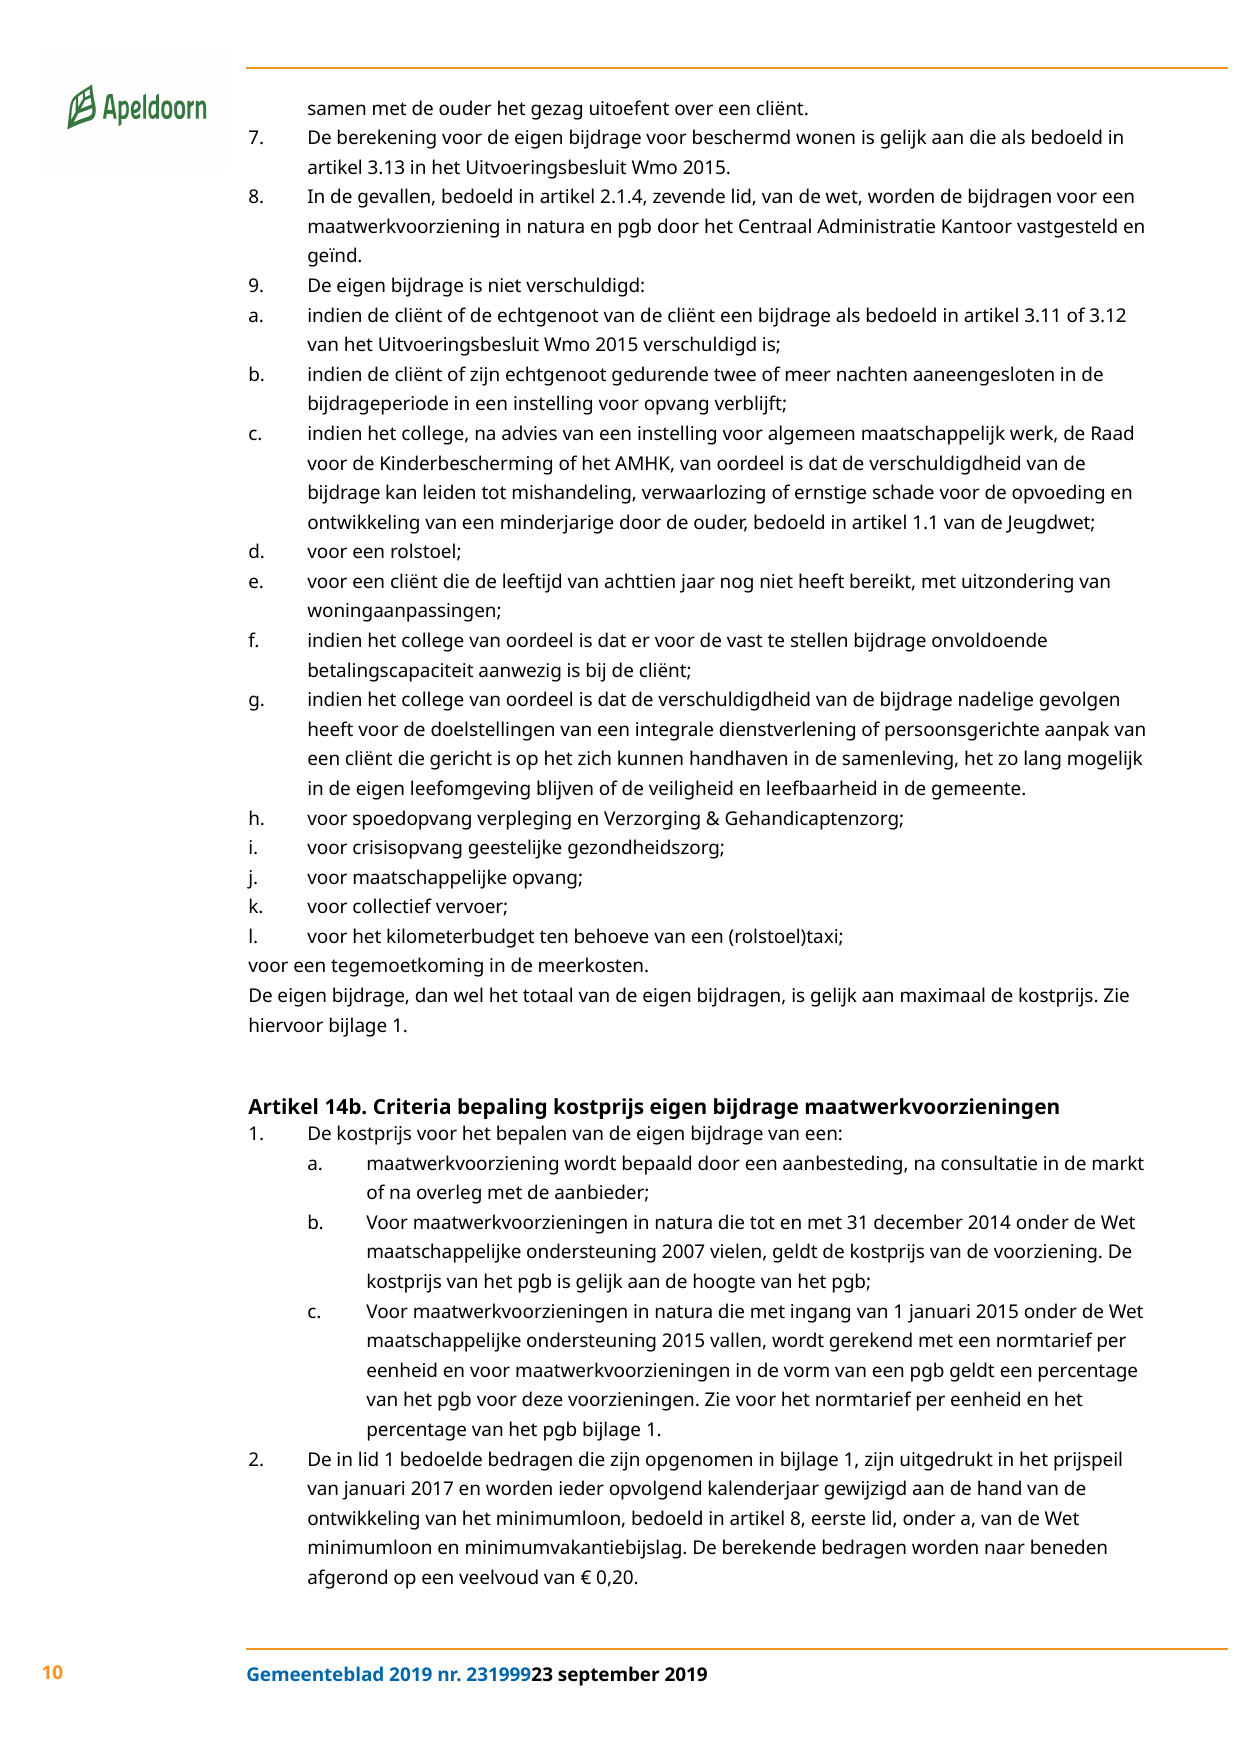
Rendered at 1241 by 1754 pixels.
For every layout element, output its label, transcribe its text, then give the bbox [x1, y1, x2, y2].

list voor collectief vervoer; [248, 893, 1152, 919]
list voor maatschappelijke opvang; [248, 864, 1152, 890]
list voor crisisopvang geestelijke gezondheidszorg; [248, 834, 1152, 860]
list maatwerkvoorziening wordt bepaald door een aanbesteding, na consultatie in de markt of na overleg met de aanbieder; [307, 1150, 1152, 1205]
text De eigen bijdrage, dan wel het totaal van de eigen bijdragen, is gelijk aan maximaal de kostprijs. Zie hiervoor bijlage 1. [248, 982, 1152, 1038]
list De kostprijs voor het bepalen van de eigen bijdrage van een: [248, 1120, 1152, 1146]
list De in lid 1 bedoelde bedragen die zijn opgenomen in bijlage 1, zijn uitgedrukt in het prijspeil van januari 2017 en worden ieder opvolgend kalenderjaar gewijzigd aan de hand van de ontwikkeling van het minimumloon, bedoeld in artikel 8, eerste lid, onder a, van de Wet minimumloon en minimumvakantiebijslag. De berekende bedragen worden naar beneden afgerond op een veelvoud van € 0,20. [248, 1446, 1152, 1590]
list indien de cliënt of zijn echtgenoot gedurende twee of meer nachten aaneengesloten in de bijdrageperiode in een instelling voor opvang verblijft; [248, 361, 1152, 416]
list De eigen bijdrage is niet verschuldigd: [248, 272, 1152, 298]
list voor spoedopvang verpleging en Verzorging & Gehandicaptenzorg; [248, 805, 1152, 831]
list indien het college, na advies van een instelling voor algemeen maatschappelijk werk, de Raad voor de Kinderbescherming of het AMHK, van oordeel is dat de verschuldigdheid van de bijdrage kan leiden tot mishandeling, verwaarlozing of ernstige schade voor de opvoeding en ontwikkeling van een minderjarige door de ouder, bedoeld in artikel 1.1 van de Jeugdwet; [248, 420, 1152, 535]
list Voor maatwerkvoorzieningen in natura die tot en met 31 december 2014 onder de Wet maatschappelijke ondersteuning 2007 vielen, geldt de kostprijs van de voorziening. De kostprijs van het pgb is gelijk aan de hoogte van het pgb; [307, 1209, 1152, 1294]
list De berekening voor de eigen bijdrage voor beschermd wonen is gelijk aan die als bedoeld in artikel 3.13 in het Uitvoeringsbesluit Wmo 2015. [248, 124, 1152, 180]
list voor het kilometerbudget ten behoeve van een (rolstoel)taxi; [248, 923, 1152, 949]
list samen met de ouder het gezag uitoefent over een cliënt. [248, 95, 1152, 121]
list indien het college van oordeel is dat er voor de vast te stellen bijdrage onvoldoende betalingscapaciteit aanwezig is bij de cliënt; [248, 627, 1152, 683]
list In de gevallen, bedoeld in artikel 2.1.4, zevende lid, van de wet, worden de bijdragen voor een maatwerkvoorziening in natura en pgb door het Centraal Administratie Kantoor vastgesteld en geïnd. [248, 183, 1152, 268]
list voor een cliënt die de leeftijd van achttien jaar nog niet heeft bereikt, met uitzondering van woningaanpassingen; [248, 568, 1152, 623]
text voor een tegemoetkoming in de meerkosten. [248, 953, 1152, 978]
list indien het college van oordeel is dat de verschuldigdheid van de bijdrage nadelige gevolgen heeft voor de doelstellingen van een integrale dienstverlening of persoonsgerichte aanpak van een cliënt die gericht is op het zich kunnen handhaven in de samenleving, het zo lang mogelijk in de eigen leefomgeving blijven of de veiligheid en leefbaarheid in de gemeente. [248, 686, 1152, 801]
list indien de cliënt of de echtgenoot van de cliënt een bijdrage als bedoeld in artikel 3.11 of 3.12 van het Uitvoeringsbesluit Wmo 2015 verschuldigd is; [248, 302, 1152, 357]
picture [41, 47, 231, 172]
list Voor maatwerkvoorzieningen in natura die met ingang van 1 januari 2015 onder de Wet maatschappelijke ondersteuning 2015 vallen, wordt gerekend met een normtarief per eenheid en voor maatwerkvoorzieningen in de vorm van een pgb geldt een percentage van het pgb voor deze voorzieningen. Zie voor het normtarief per eenheid en het percentage van het pgb bijlage 1. [307, 1298, 1152, 1442]
list voor een rolstoel; [248, 538, 1152, 564]
text Artikel 14b. Criteria bepaling kostprijs eigen bijdrage maatwerkvoorzieningen [248, 1092, 1152, 1120]
